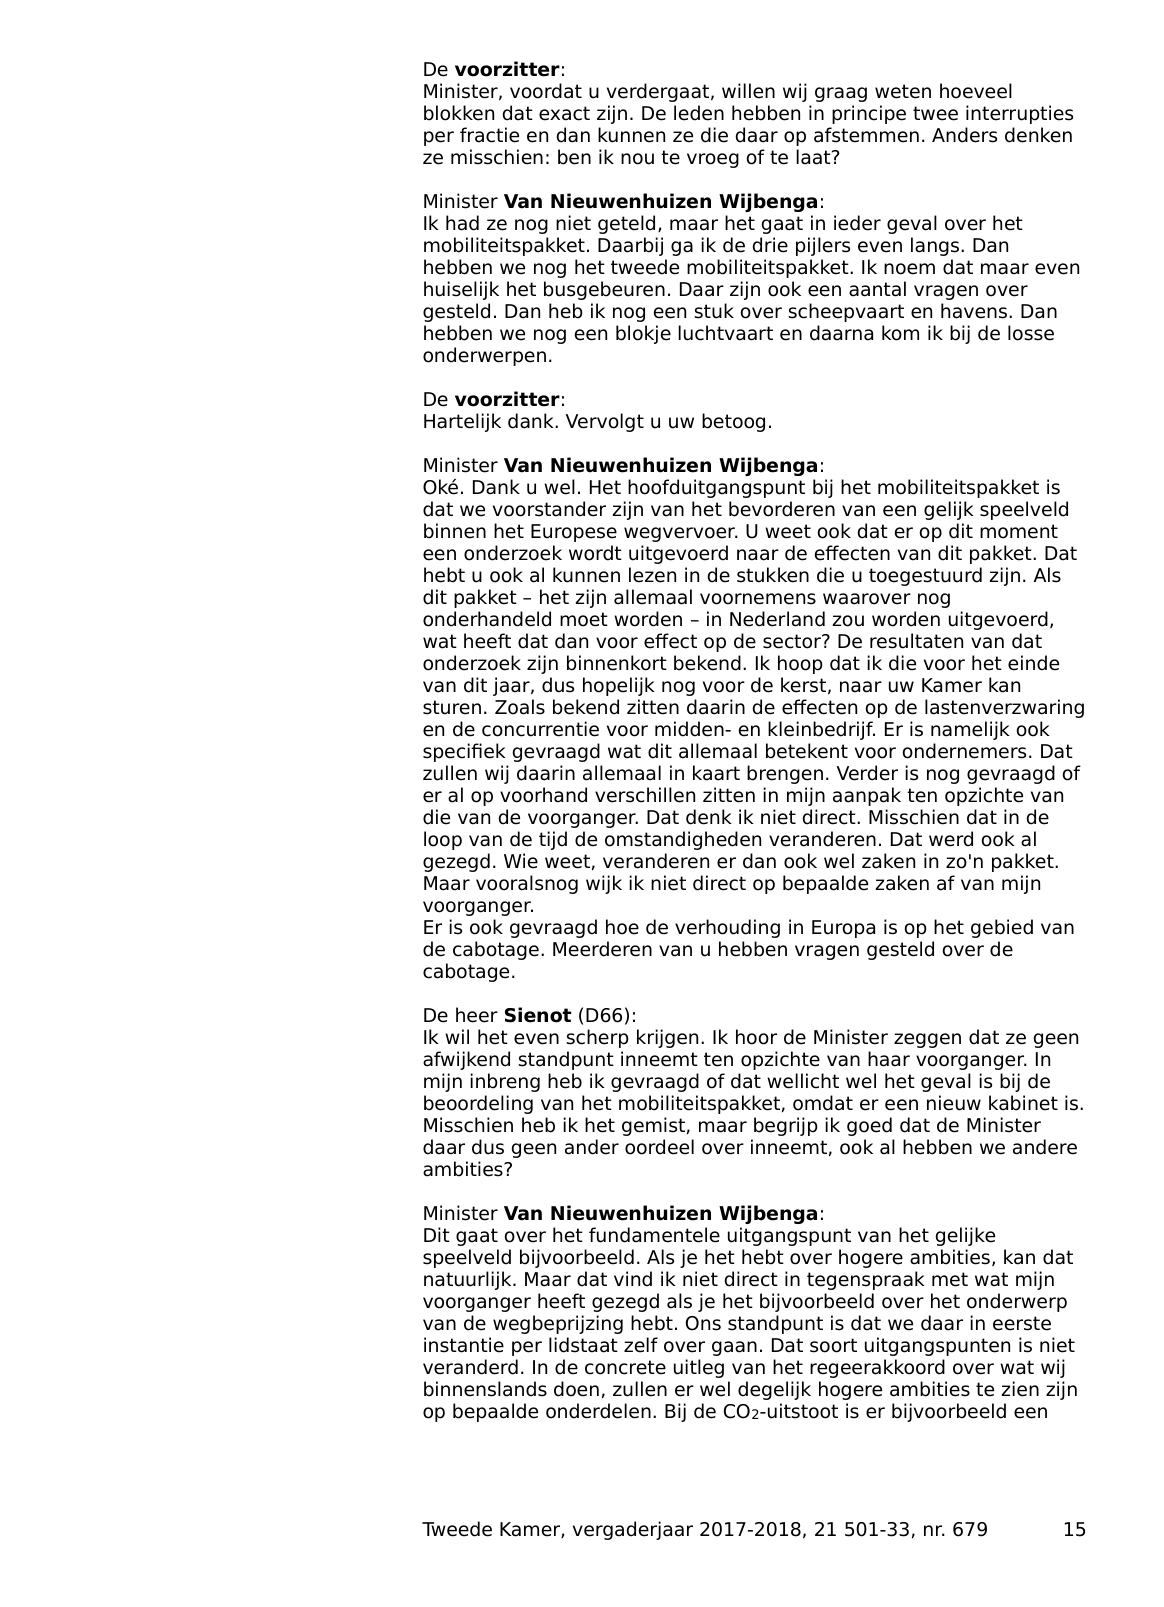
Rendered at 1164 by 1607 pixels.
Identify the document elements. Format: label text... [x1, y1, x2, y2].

text Hartelijk dank. Vervolgt u uw betoog. [422, 411, 1087, 433]
text Minister Van Nieuwenhuizen Wijbenga: [422, 1203, 1087, 1225]
text Minister Van Nieuwenhuizen Wijbenga: [422, 191, 1087, 213]
text Minister, voordat u verdergaat, willen wij graag weten hoeveel blokken dat exact zijn. De leden hebben in principe twee interrupties per fractie en dan kunnen ze die daar op afstemmen. Anders denken ze misschien: ben ik nou te vroeg of te laat? [422, 81, 1087, 169]
text Ik wil het even scherp krijgen. Ik hoor de Minister zeggen dat ze geen afwijkend standpunt inneemt ten opzichte van haar voorganger. In mijn inbreng heb ik gevraagd of dat wellicht wel het geval is bij de beoordeling van het mobiliteitspakket, omdat er een nieuw kabinet is. Misschien heb ik het gemist, maar begrijp ik goed dat de Minister daar dus geen ander oordeel over inneemt, ook al hebben we andere ambities? [422, 1027, 1087, 1181]
text De voorzitter: [422, 389, 1087, 411]
text Oké. Dank u wel. Het hoofduitgangspunt bij het mobiliteitspakket is dat we voorstander zijn van het bevorderen van een gelijk speelveld binnen het Europese wegvervoer. U weet ook dat er op dit moment een onderzoek wordt uitgevoerd naar de effecten van dit pakket. Dat hebt u ook al kunnen lezen in de stukken die u toegestuurd zijn. Als dit pakket – het zijn allemaal voornemens waarover nog onderhandeld moet worden – in Nederland zou worden uitgevoerd, wat heeft dat dan voor effect op de sector? De resultaten van dat onderzoek zijn binnenkort bekend. Ik hoop dat ik die voor het einde van dit jaar, dus hopelijk nog voor de kerst, naar uw Kamer kan sturen. Zoals bekend zitten daarin de effecten op de lastenverzwaring en de concurrentie voor midden- en kleinbedrijf. Er is namelijk ook specifiek gevraagd wat dit allemaal betekent voor ondernemers. Dat zullen wij daarin allemaal in kaart brengen. Verder is nog gevraagd of er al op voorhand verschillen zitten in mijn aanpak ten opzichte van die van de voorganger. Dat denk ik niet direct. Misschien dat in de loop van de tijd de omstandigheden veranderen. Dat werd ook al gezegd. Wie weet, veranderen er dan ook wel zaken in zo'n pakket. Maar vooralsnog wijk ik niet direct op bepaalde zaken af van mijn voorganger. [422, 477, 1087, 917]
text Minister Van Nieuwenhuizen Wijbenga: [422, 455, 1087, 477]
text Er is ook gevraagd hoe de verhouding in Europa is op het gebied van de cabotage. Meerderen van u hebben vragen gesteld over de cabotage. [422, 917, 1087, 983]
text De heer Sienot (D66): [422, 1005, 1087, 1027]
text Dit gaat over het fundamentele uitgangspunt van het gelijke speelveld bijvoorbeeld. Als je het hebt over hogere ambities, kan dat natuurlijk. Maar dat vind ik niet direct in tegenspraak met wat mijn voorganger heeft gezegd als je het bijvoorbeeld over het onderwerp van de wegbeprijzing hebt. Ons standpunt is dat we daar in eerste instantie per lidstaat zelf over gaan. Dat soort uitgangspunten is niet veranderd. In de concrete uitleg van het regeerakkoord over wat wij binnenslands doen, zullen er wel degelijk hogere ambities te zien zijn op bepaalde onderdelen. Bij de CO2-uitstoot is er bijvoorbeeld een [422, 1225, 1087, 1423]
text Ik had ze nog niet geteld, maar het gaat in ieder geval over het mobiliteitspakket. Daarbij ga ik de drie pijlers even langs. Dan hebben we nog het tweede mobiliteitspakket. Ik noem dat maar even huiselijk het busgebeuren. Daar zijn ook een aantal vragen over gesteld. Dan heb ik nog een stuk over scheepvaart en havens. Dan hebben we nog een blokje luchtvaart en daarna kom ik bij de losse onderwerpen. [422, 213, 1087, 367]
text De voorzitter: [422, 59, 1087, 81]
